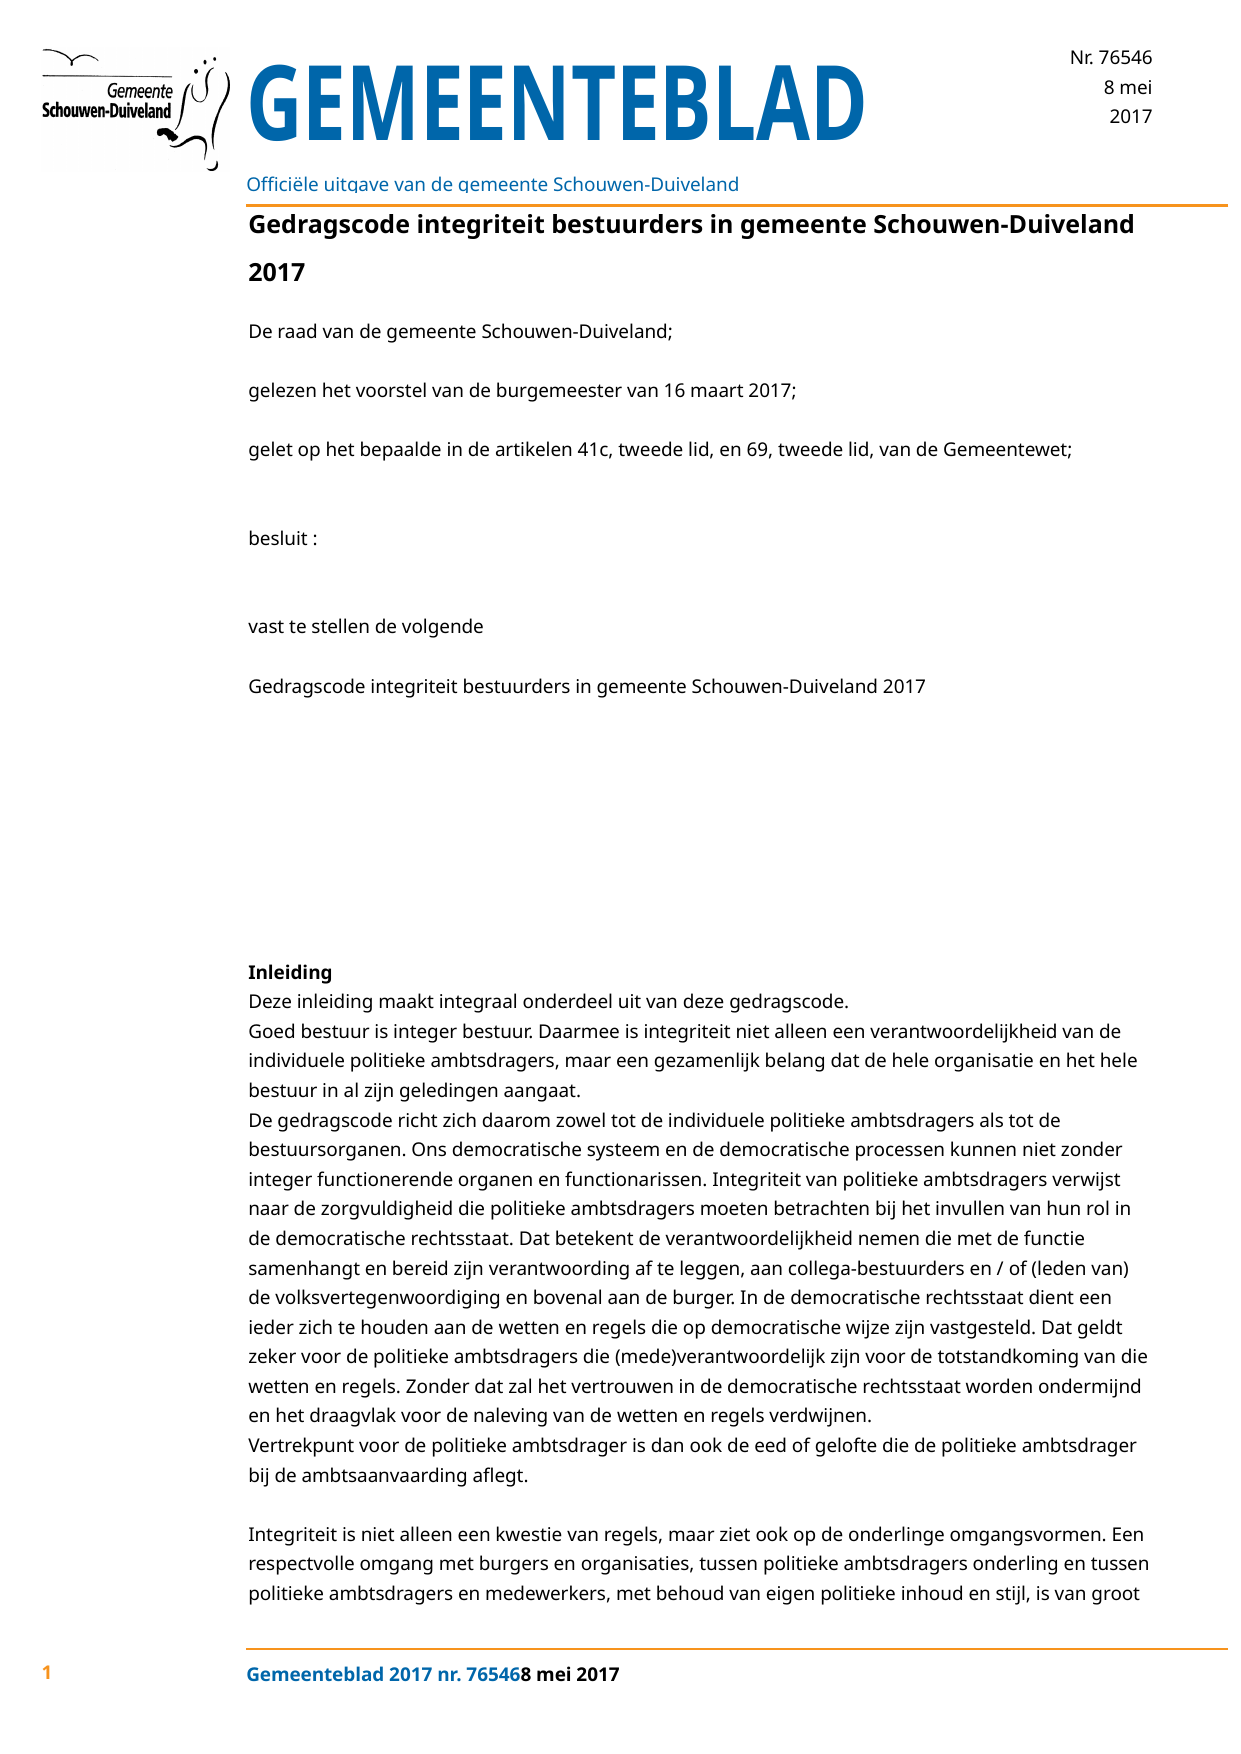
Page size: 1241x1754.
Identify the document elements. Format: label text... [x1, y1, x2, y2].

text Goed bestuur is integer bestuur. Daarmee is integriteit niet alleen een verantwoordelijkheid van de individuele politieke ambtsdragers, maar een gezamenlijk belang dat de hele organisatie en het hele bestuur in al zijn geledingen aangaat. [248, 1018, 1152, 1103]
text Deze inleiding maakt integraal onderdeel uit van deze gedragscode. [248, 988, 1152, 1014]
text De raad van de gemeente Schouwen-Duiveland; [248, 318, 1152, 344]
text Gedragscode integriteit bestuurders in gemeente Schouwen-Duiveland 2017 [248, 673, 1152, 699]
picture [41, 47, 231, 172]
text gelet op het bepaalde in de artikelen 41c, tweede lid, en 69, tweede lid, van de Gemeentewet; [248, 436, 1152, 462]
text De gedragscode richt zich daarom zowel tot de individuele politieke ambtsdragers als tot de bestuursorganen. Ons democratische systeem en de democratische processen kunnen niet zonder integer functionerende organen en functionarissen. Integriteit van politieke ambtsdragers verwijst naar de zorgvuldigheid die politieke ambtsdragers moeten betrachten bij het invullen van hun rol in de democratische rechtsstaat. Dat betekent de verantwoordelijkheid nemen die met de functie samenhangt en bereid zijn verantwoording af te leggen, aan collega-bestuurders en / of (leden van) de volksvertegenwoordiging en bovenal aan de burger. In de democratische rechtsstaat dient een ieder zich te houden aan de wetten en regels die op democratische wijze zijn vastgesteld. Dat geldt zeker voor de politieke ambtsdragers die (mede)verantwoordelijk zijn voor de totstandkoming van die wetten en regels. Zonder dat zal het vertrouwen in de democratische rechtsstaat worden ondermijnd en het draagvlak voor de naleving van de wetten en regels verdwijnen. [248, 1107, 1152, 1428]
text besluit : [248, 525, 1152, 551]
text gelezen het voorstel van de burgemeester van 16 maart 2017; [248, 377, 1152, 403]
text Integriteit is niet alleen een kwestie van regels, maar ziet ook op de onderlinge omgangsvormen. Een respectvolle omgang met burgers en organisaties, tussen politieke ambtsdragers onderling en tussen politieke ambtsdragers en medewerkers, met behoud van eigen politieke inhoud en stijl, is van groot [248, 1521, 1152, 1606]
text Vertrekpunt voor de politieke ambtsdrager is dan ook de eed of gelofte die de politieke ambtsdrager bij de ambtsaanvaarding aflegt. [248, 1432, 1152, 1487]
text Gedragscode integriteit bestuurders in gemeente Schouwen-Duiveland 2017 [248, 207, 1152, 288]
text Inleiding [248, 959, 1152, 984]
text vast te stellen de volgende [248, 614, 1152, 639]
